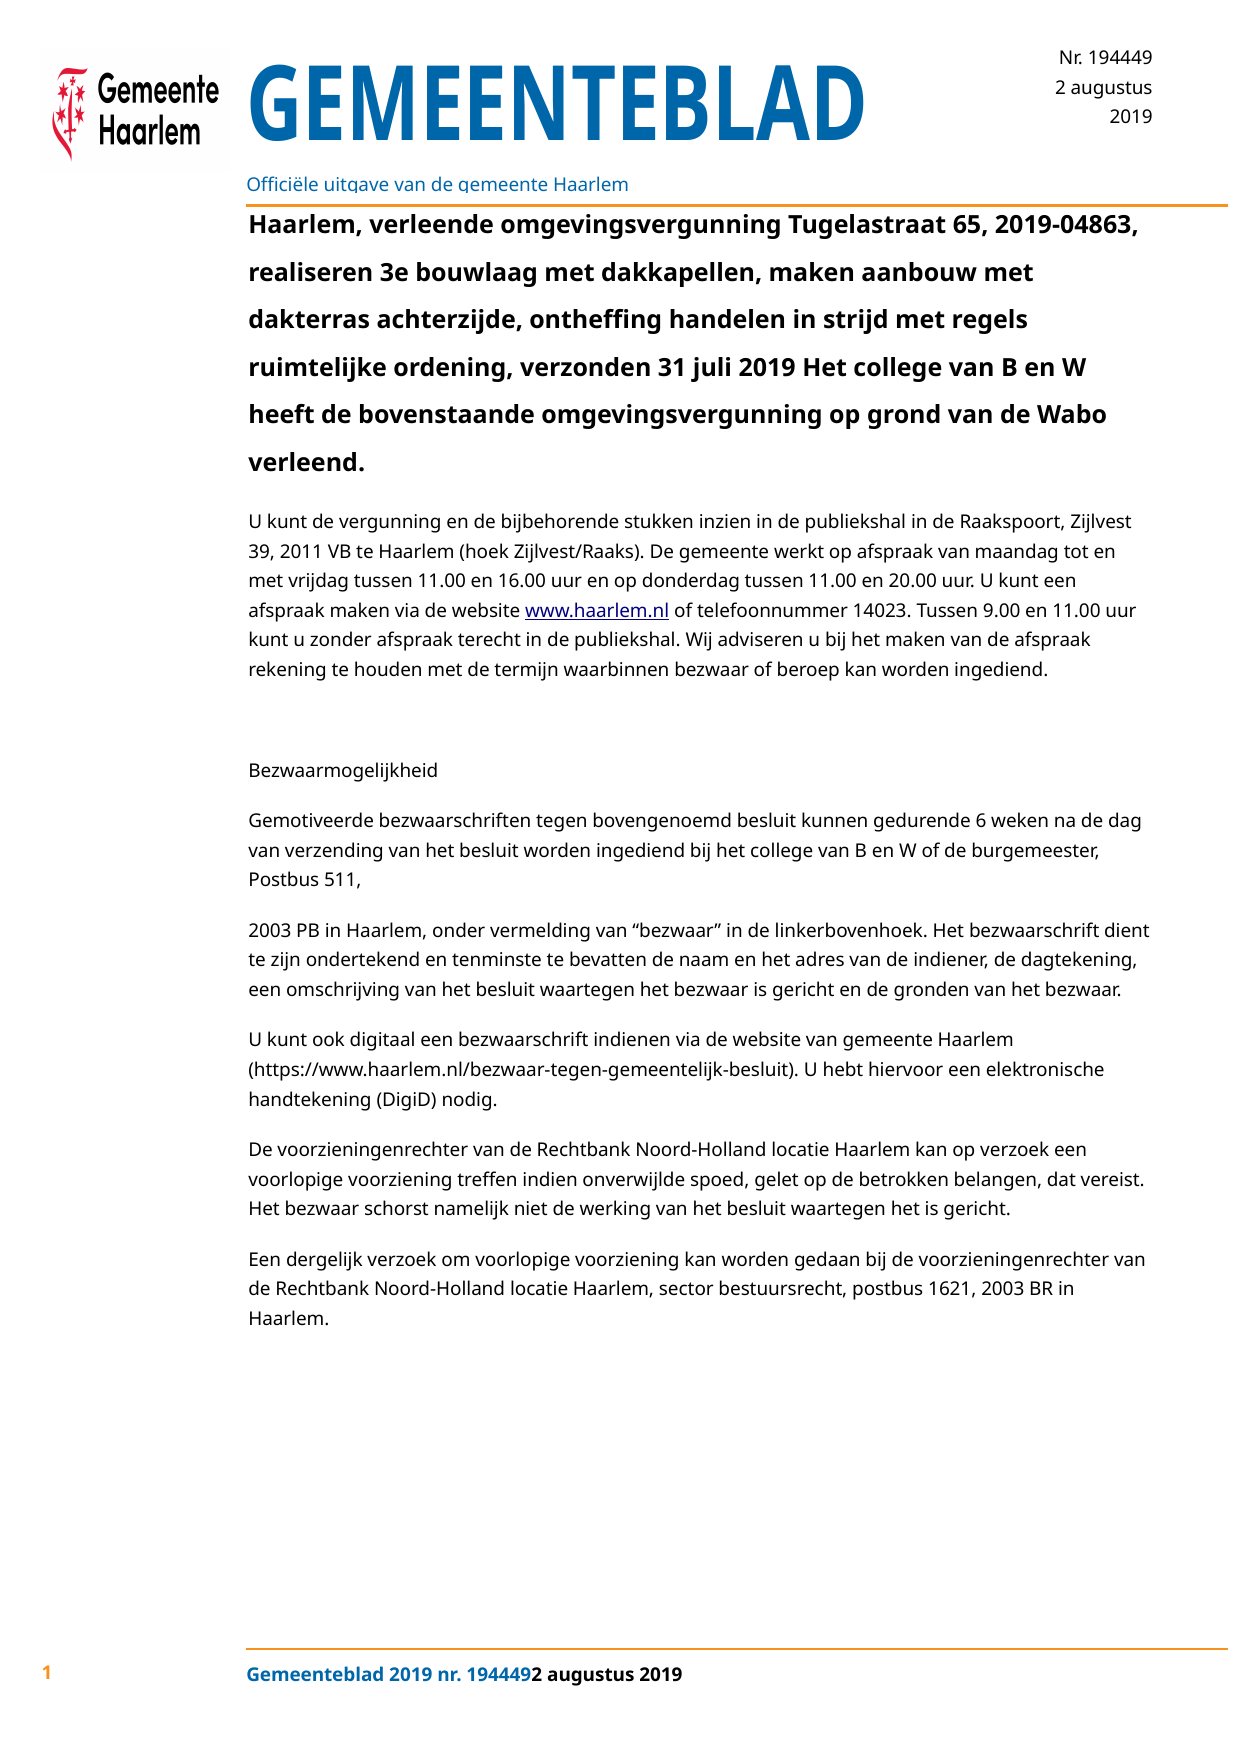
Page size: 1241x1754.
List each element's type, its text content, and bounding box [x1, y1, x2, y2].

text 2003 PB in Haarlem, onder vermelding van “bezwaar” in de linkerbovenhoek. Het bezwaarschrift dient te zijn ondertekend en tenminste te bevatten de naam en het adres van de indiener, de dagtekening, een omschrijving van het besluit waartegen het bezwaar is gericht en de gronden van het bezwaar. [248, 917, 1152, 1002]
text Haarlem, verleende omgevingsvergunning Tugelastraat 65, 2019-04863, realiseren 3e bouwlaag met dakkapellen, maken aanbouw met dakterras achterzijde, ontheffing handelen in strijd met regels ruimtelijke ordening, verzonden 31 juli 2019 Het college van B en W heeft de bovenstaande omgevingsvergunning op grond van de Wabo verleend. [248, 207, 1152, 479]
text Gemotiveerde bezwaarschriften tegen bovengenoemd besluit kunnen gedurende 6 weken na de dag van verzending van het besluit worden ingediend bij het college van B en W of de burgemeester, Postbus 511, [248, 807, 1152, 892]
text U kunt de vergunning en de bijbehorende stukken inzien in de publiekshal in de Raakspoort, Zijlvest 39, 2011 VB te Haarlem (hoek Zijlvest/Raaks). De gemeente werkt op afspraak van maandag tot en met vrijdag tussen 11.00 en 16.00 uur en op donderdag tussen 11.00 en 20.00 uur. U kunt een afspraak maken via de website www.haarlem.nl of telefoonnummer 14023. Tussen 9.00 en 11.00 uur kunt u zonder afspraak terecht in de publiekshal. Wij adviseren u bij het maken van de afspraak rekening te houden met de termijn waarbinnen bezwaar of beroep kan worden ingediend. [248, 508, 1152, 682]
text Bezwaarmogelijkheid [248, 757, 1152, 783]
picture [41, 47, 231, 172]
text Een dergelijk verzoek om voorlopige voorziening kan worden gedaan bij de voorzieningenrechter van de Rechtbank Noord-Holland locatie Haarlem, sector bestuursrecht, postbus 1621, 2003 BR in Haarlem. [248, 1246, 1152, 1331]
text U kunt ook digitaal een bezwaarschrift indienen via de website van gemeente Haarlem (https://www.haarlem.nl/bezwaar-tegen-gemeentelijk-besluit). U hebt hiervoor een elektronische handtekening (DigiD) nodig. [248, 1027, 1152, 1112]
text De voorzieningenrechter van de Rechtbank Noord-Holland locatie Haarlem kan op verzoek een voorlopige voorziening treffen indien onverwijlde spoed, gelet op de betrokken belangen, dat vereist. Het bezwaar schorst namelijk niet de werking van het besluit waartegen het is gericht. [248, 1136, 1152, 1221]
